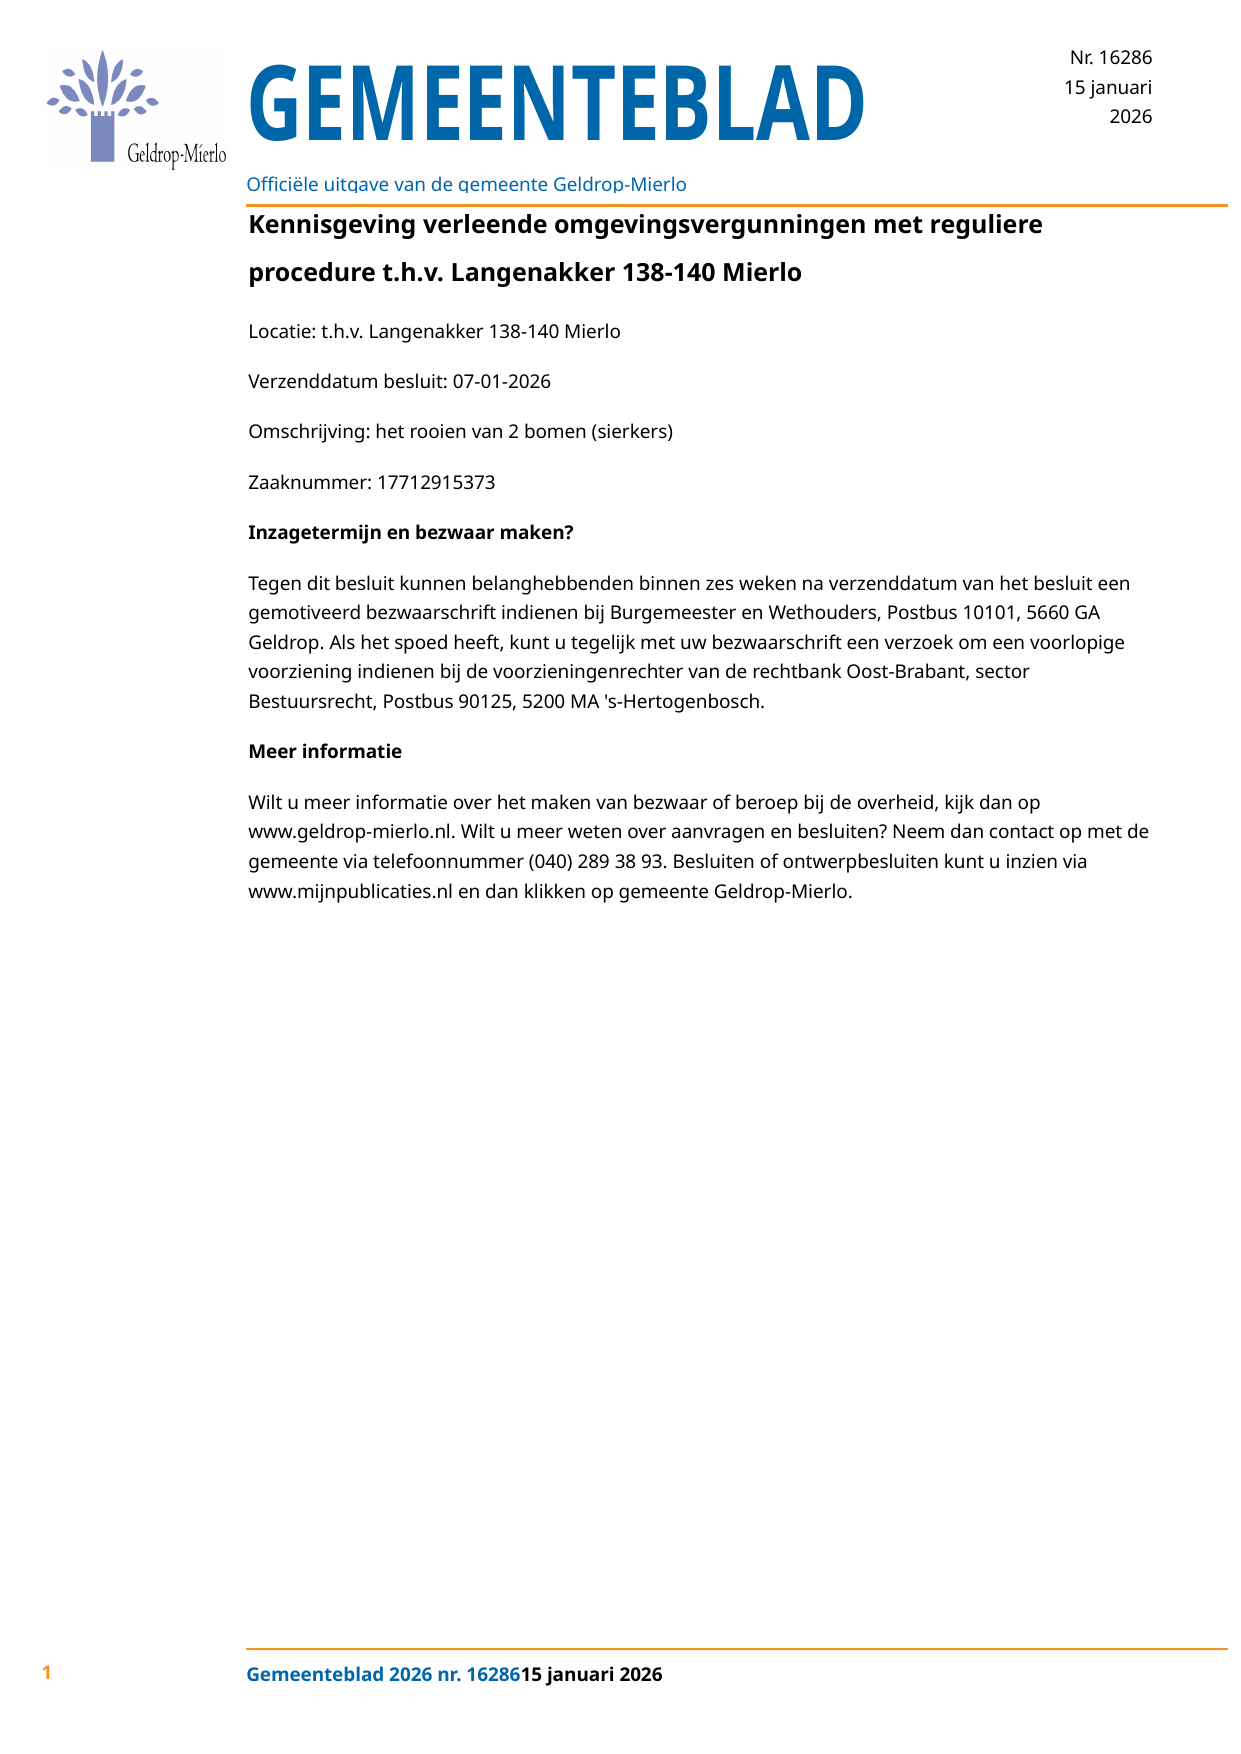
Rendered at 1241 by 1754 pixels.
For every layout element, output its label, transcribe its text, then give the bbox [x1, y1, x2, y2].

text Inzagetermijn en bezwaar maken? [248, 519, 1152, 545]
text Zaaknummer: 17712915373 [248, 469, 1152, 495]
text Meer informatie [248, 739, 1152, 764]
text Kennisgeving verleende omgevingsvergunningen met reguliere procedure t.h.v. Langenakker 138-140 Mierlo [248, 207, 1152, 288]
picture [41, 47, 231, 172]
text Tegen dit besluit kunnen belanghebbenden binnen zes weken na verzenddatum van het besluit een gemotiveerd bezwaarschrift indienen bij Burgemeester en Wethouders, Postbus 10101, 5660 GA Geldrop. Als het spoed heeft, kunt u tegelijk met uw bezwaarschrift een verzoek om een voorlopige voorziening indienen bij de voorzieningenrechter van de rechtbank Oost-Brabant, sector Bestuursrecht, Postbus 90125, 5200 MA 's-Hertogenbosch. [248, 570, 1152, 714]
text Omschrijving: het rooien van 2 bomen (sierkers) [248, 419, 1152, 444]
text Verzenddatum besluit: 07-01-2026 [248, 368, 1152, 394]
text Locatie: t.h.v. Langenakker 138-140 Mierlo [248, 318, 1152, 344]
text Wilt u meer informatie over het maken van bezwaar of beroep bij de overheid, kijk dan op www.geldrop-mierlo.nl. Wilt u meer weten over aanvragen en besluiten? Neem dan contact op met de gemeente via telefoonnummer (040) 289 38 93. Besluiten of ontwerpbesluiten kunt u inzien via www.mijnpublicaties.nl en dan klikken op gemeente Geldrop-Mierlo. [248, 789, 1152, 904]
